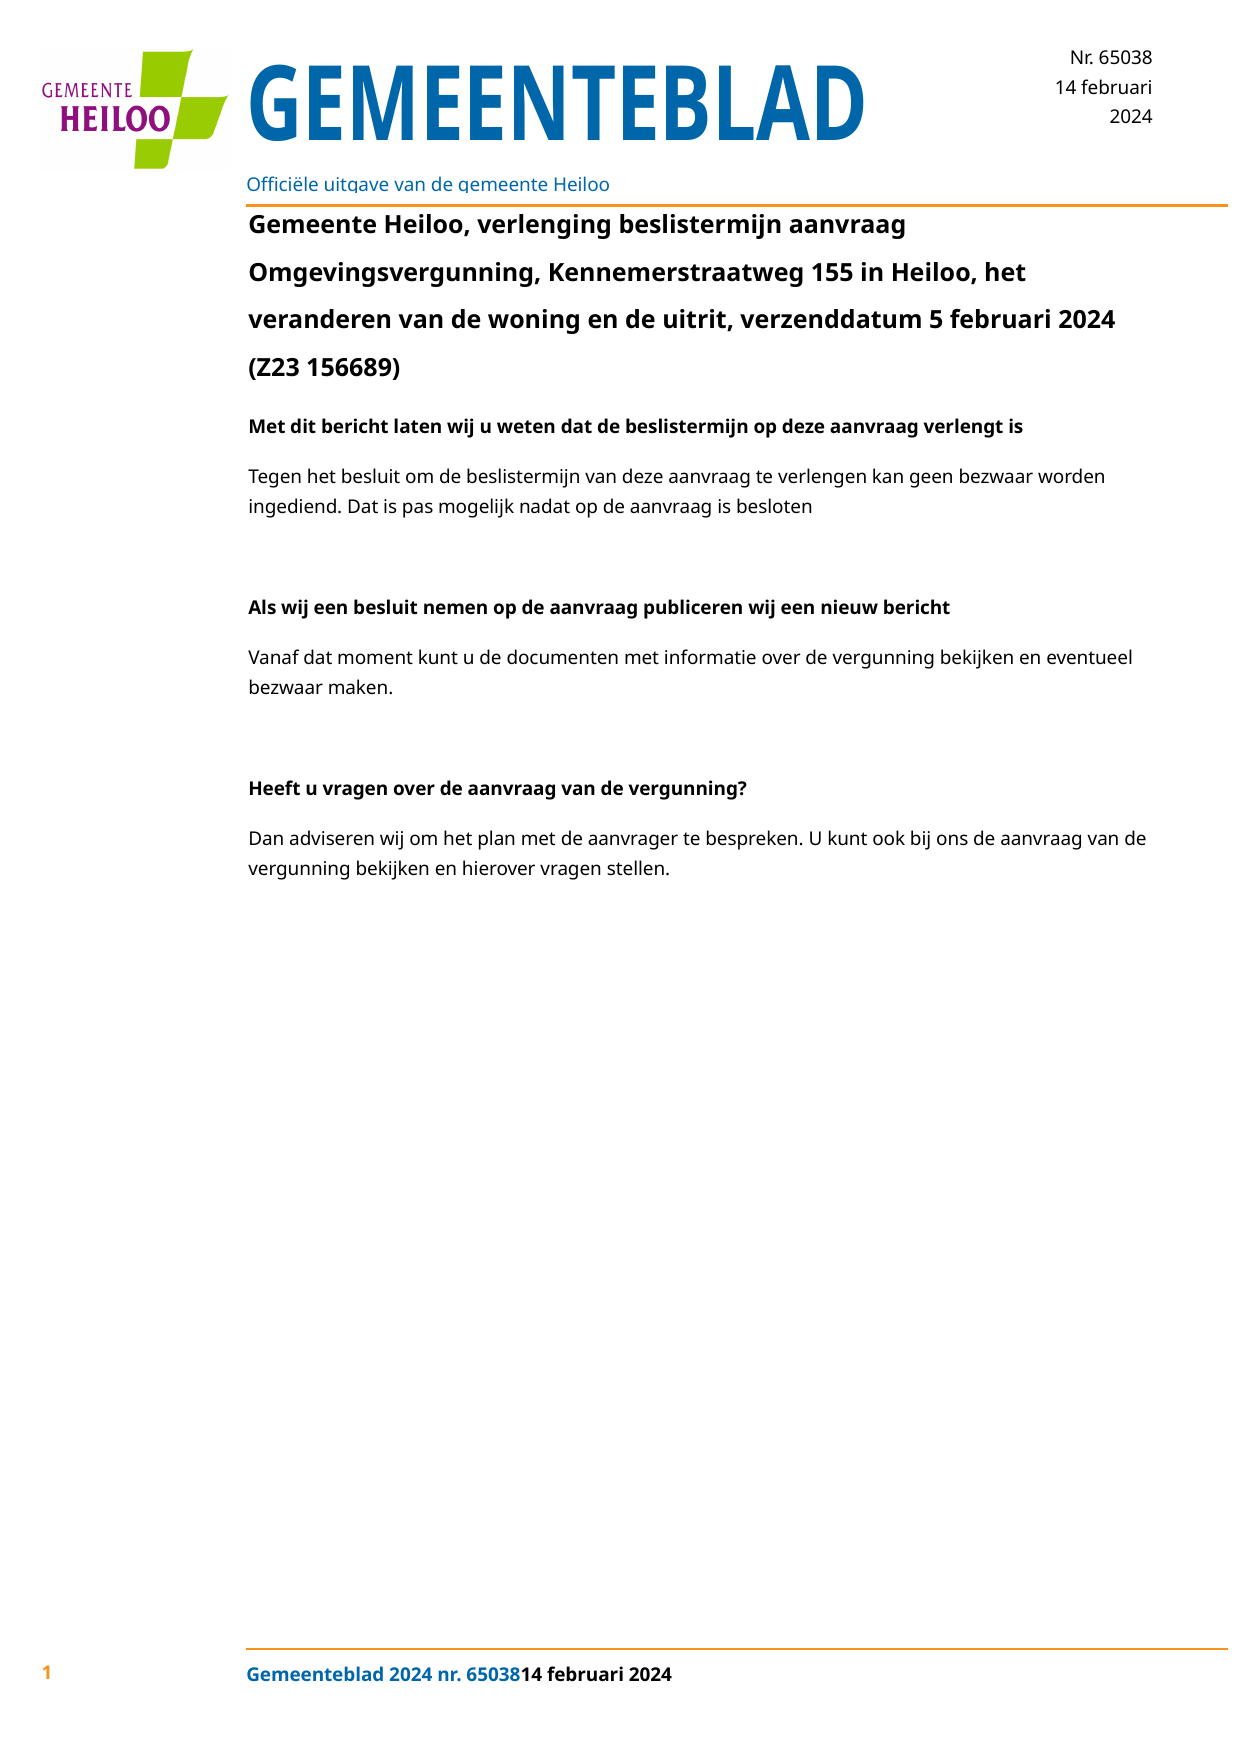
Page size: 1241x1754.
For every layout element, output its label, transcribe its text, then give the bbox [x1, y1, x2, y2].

text Tegen het besluit om de beslistermijn van deze aanvraag te verlengen kan geen bezwaar worden ingediend. Dat is pas mogelijk nadat op de aanvraag is besloten [248, 463, 1152, 519]
picture [41, 47, 231, 172]
text Gemeente Heiloo, verlenging beslistermijn aanvraag Omgevingsvergunning, Kennemerstraatweg 155 in Heiloo, het veranderen van de woning en de uitrit, verzenddatum 5 februari 2024 (Z23 156689) [248, 207, 1152, 384]
text Vanaf dat moment kunt u de documenten met informatie over de vergunning bekijken en eventueel bezwaar maken. [248, 644, 1152, 700]
text Met dit bericht laten wij u weten dat de beslistermijn op deze aanvraag verlengt is [248, 413, 1152, 439]
text Als wij een besluit nemen op de aanvraag publiceren wij een nieuw bericht [248, 594, 1152, 620]
text Dan adviseren wij om het plan met de aanvrager te bespreken. U kunt ook bij ons de aanvraag van de vergunning bekijken en hierover vragen stellen. [248, 825, 1152, 881]
text Heeft u vragen over de aanvraag van de vergunning? [248, 775, 1152, 801]
